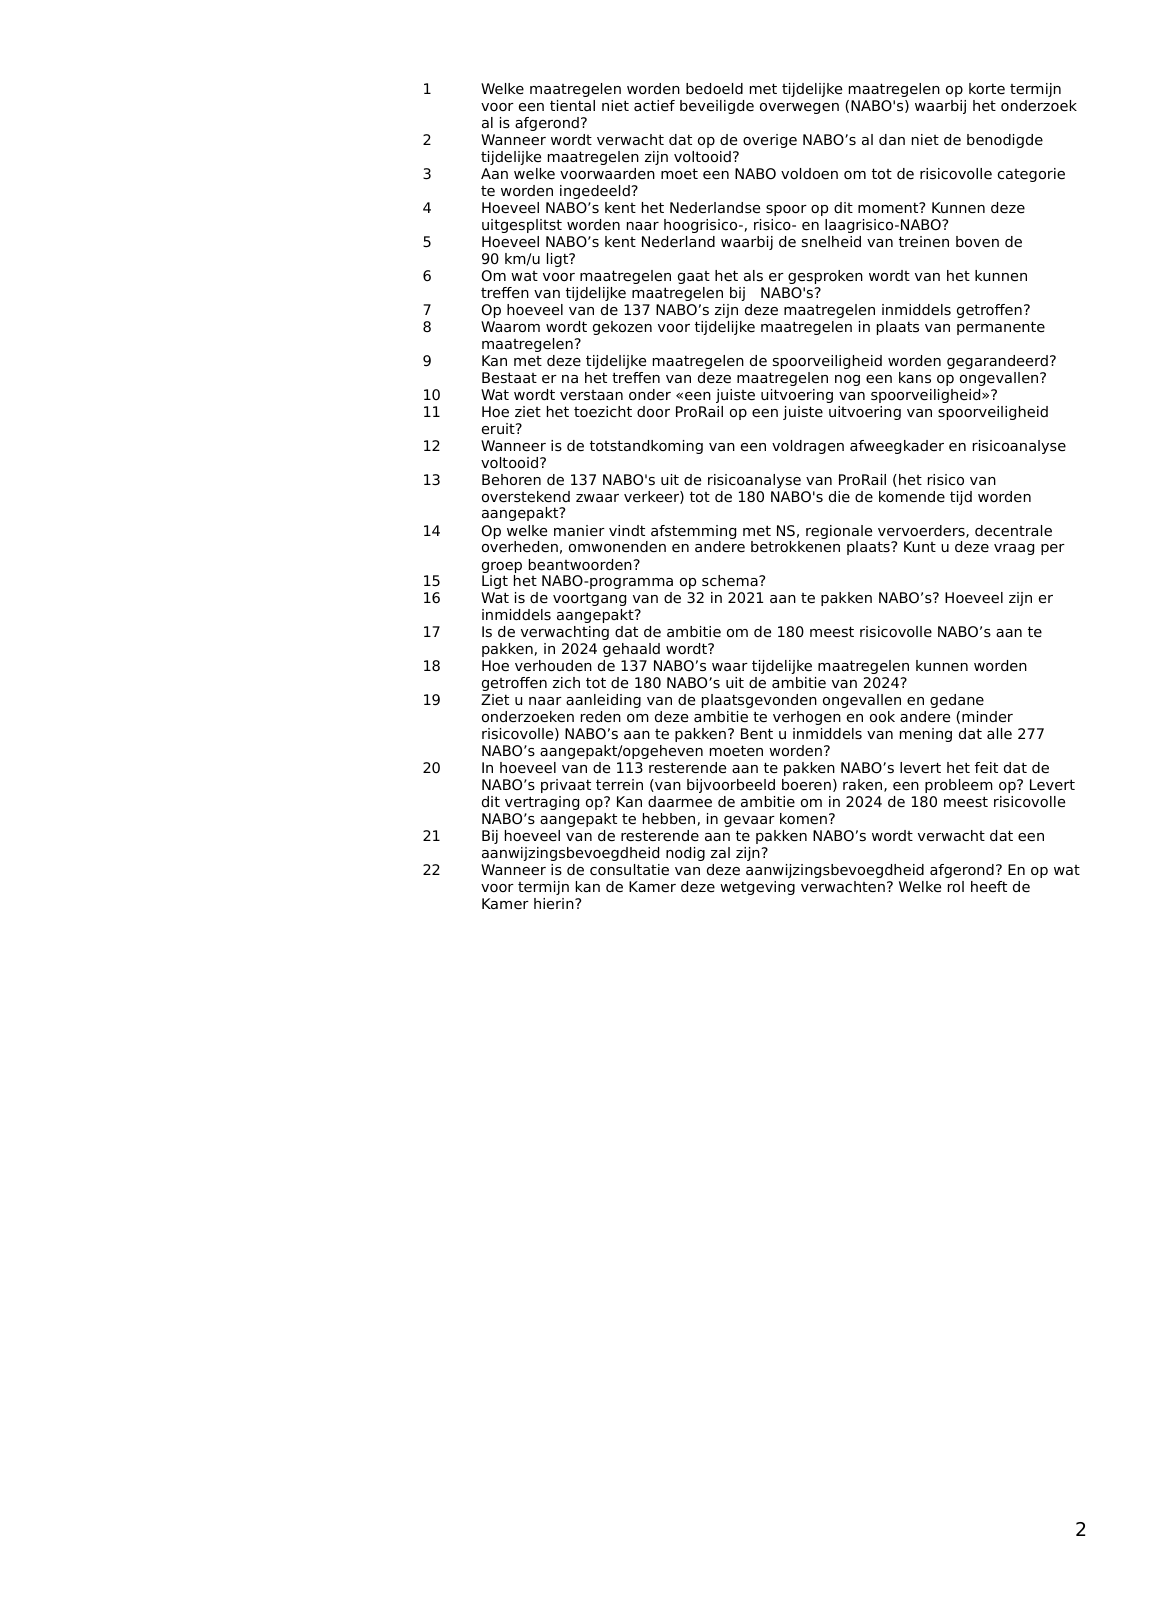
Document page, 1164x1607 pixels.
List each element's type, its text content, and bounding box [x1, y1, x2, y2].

table_cell 21 [422, 828, 475, 862]
table_cell 11 [422, 404, 475, 437]
table_cell Waarom wordt gekozen voor tijdelijke maatregelen in plaats van permanente maatregelen? [475, 319, 1087, 353]
table_cell 2 [422, 132, 475, 166]
table_cell 19 [422, 692, 475, 760]
table_cell Wanneer is de consultatie van deze aanwijzingsbevoegdheid afgerond? En op wat voor termijn kan de Kamer deze wetgeving verwachten? Welke rol heeft de Kamer hierin? [475, 862, 1087, 913]
table_cell Wanneer wordt verwacht dat op de overige NABO’s al dan niet de benodigde tijdelijke maatregelen zijn voltooid? [475, 132, 1087, 166]
table_cell 20 [422, 760, 475, 828]
table_cell Ziet u naar aanleiding van de plaatsgevonden ongevallen en gedane onderzoeken reden om deze ambitie te verhogen en ook andere (minder risicovolle) NABO’s aan te pakken? Bent u inmiddels van mening dat alle 277 NABO’s aangepakt/opgeheven moeten worden? [475, 692, 1087, 760]
table_cell 22 [422, 862, 475, 913]
table_cell Aan welke voorwaarden moet een NABO voldoen om tot de risicovolle categorie te worden ingedeeld? [475, 166, 1087, 200]
table_cell 16 [422, 590, 475, 624]
table_cell Hoeveel NABO’s kent Nederland waarbij de snelheid van treinen boven de 90 km/u ligt? [475, 234, 1087, 268]
table_cell In hoeveel van de 113 resterende aan te pakken NABO’s levert het feit dat de NABO’s privaat terrein (van bijvoorbeeld boeren) raken, een probleem op? Levert dit vertraging op? Kan daarmee de ambitie om in 2024 de 180 meest risicovolle NABO’s aangepakt te hebben, in gevaar komen? [475, 760, 1087, 828]
table_cell 14 [422, 523, 475, 573]
table_cell 5 [422, 234, 475, 268]
table_cell 7 [422, 302, 475, 319]
table_cell 8 [422, 319, 475, 353]
table_cell 17 [422, 624, 475, 658]
table_header Welke maatregelen worden bedoeld met tijdelijke maatregelen op korte termijn voor een tiental niet actief beveiligde overwegen (NABO's) waarbij het onderzoek al is afgerond? [475, 81, 1087, 132]
table_cell Kan met deze tijdelijke maatregelen de spoorveiligheid worden gegarandeerd? Bestaat er na het treffen van deze maatregelen nog een kans op ongevallen? [475, 353, 1087, 387]
table_cell 15 [422, 573, 475, 590]
table_cell Hoeveel NABO’s kent het Nederlandse spoor op dit moment? Kunnen deze uitgesplitst worden naar hoogrisico-, risico- en laagrisico-NABO? [475, 200, 1087, 234]
table_cell 4 [422, 200, 475, 234]
table_cell Op welke manier vindt afstemming met NS, regionale vervoerders, decentrale overheden, omwonenden en andere betrokkenen plaats? Kunt u deze vraag per groep beantwoorden? [475, 523, 1087, 573]
table_cell 13 [422, 471, 475, 522]
table_cell 10 [422, 387, 475, 403]
table_cell 18 [422, 658, 475, 692]
table_cell Om wat voor maatregelen gaat het als er gesproken wordt van het kunnen treffen van tijdelijke maatregelen bij NABO's? [475, 268, 1087, 302]
table_cell 9 [422, 353, 475, 387]
table_cell Wanneer is de totstandkoming van een voldragen afweegkader en risicoanalyse voltooid? [475, 438, 1087, 471]
table_cell 12 [422, 438, 475, 471]
table_cell Hoe verhouden de 137 NABO’s waar tijdelijke maatregelen kunnen worden getroffen zich tot de 180 NABO’s uit de ambitie van 2024? [475, 658, 1087, 692]
table_cell Is de verwachting dat de ambitie om de 180 meest risicovolle NABO’s aan te pakken, in 2024 gehaald wordt? [475, 624, 1087, 658]
table_cell Bij hoeveel van de resterende aan te pakken NABO’s wordt verwacht dat een aanwijzingsbevoegdheid nodig zal zijn? [475, 828, 1087, 862]
table_cell Behoren de 137 NABO's uit de risicoanalyse van ProRail (het risico van overstekend zwaar verkeer) tot de 180 NABO's die de komende tijd worden aangepakt? [475, 471, 1087, 522]
table_cell Op hoeveel van de 137 NABO’s zijn deze maatregelen inmiddels getroffen? [475, 302, 1087, 319]
table_cell Wat is de voortgang van de 32 in 2021 aan te pakken NABO’s? Hoeveel zijn er inmiddels aangepakt? [475, 590, 1087, 624]
table_cell Wat wordt verstaan onder «een juiste uitvoering van spoorveiligheid»? [475, 387, 1087, 403]
table_cell 6 [422, 268, 475, 302]
table_cell Ligt het NABO-programma op schema? [475, 573, 1087, 590]
table_cell 3 [422, 166, 475, 200]
table_cell Hoe ziet het toezicht door ProRail op een juiste uitvoering van spoorveiligheid eruit? [475, 404, 1087, 437]
table_header 1 [422, 81, 475, 132]
